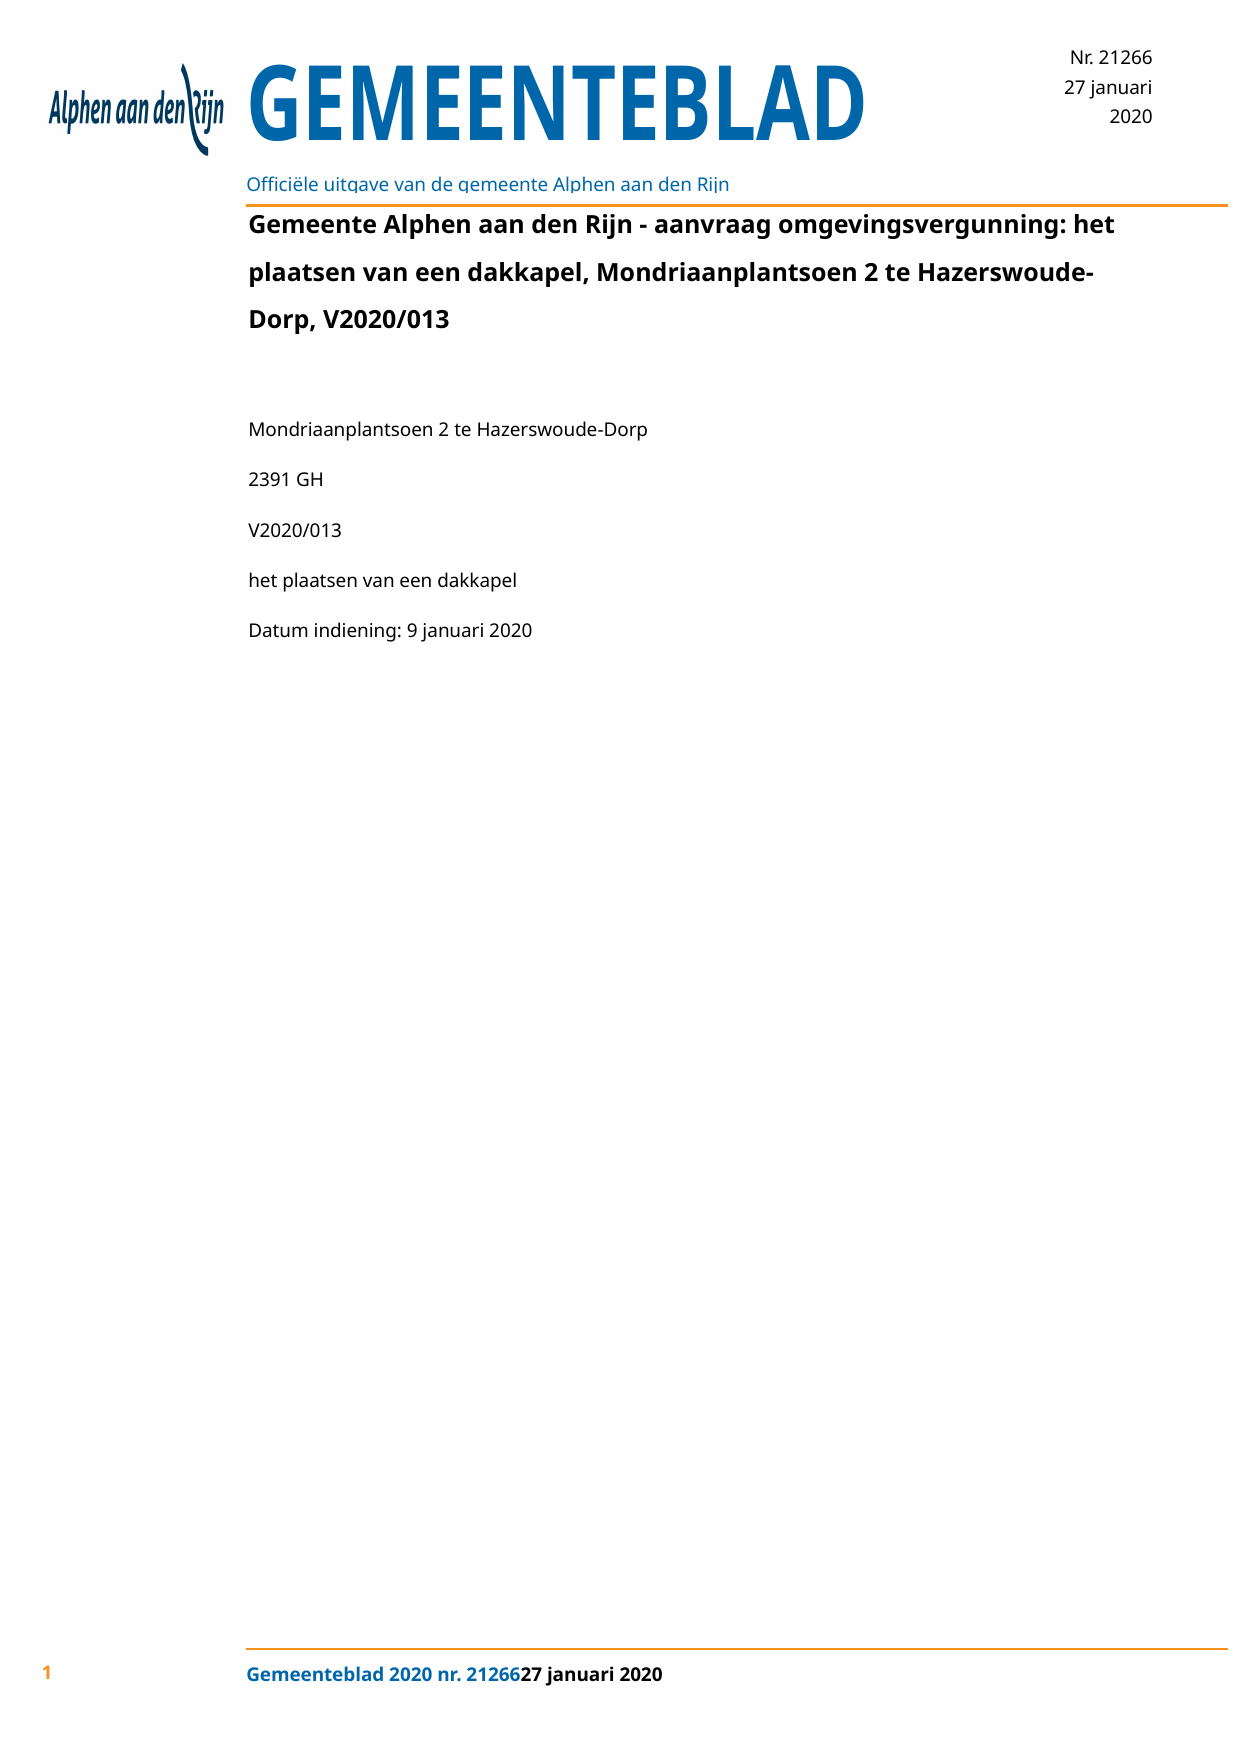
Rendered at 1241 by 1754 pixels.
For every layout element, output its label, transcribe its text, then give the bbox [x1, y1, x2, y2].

picture [41, 47, 231, 172]
text het plaatsen van een dakkapel [248, 567, 1152, 593]
text Datum indiening: 9 januari 2020 [248, 618, 1152, 643]
text Mondriaanplantsoen 2 te Hazerswoude-Dorp [248, 416, 1152, 442]
text Gemeente Alphen aan den Rijn - aanvraag omgevingsvergunning: het plaatsen van een dakkapel, Mondriaanplantsoen 2 te Hazerswoude-Dorp, V2020/013 [248, 207, 1152, 336]
text V2020/013 [248, 517, 1152, 542]
text 2391 GH [248, 466, 1152, 492]
